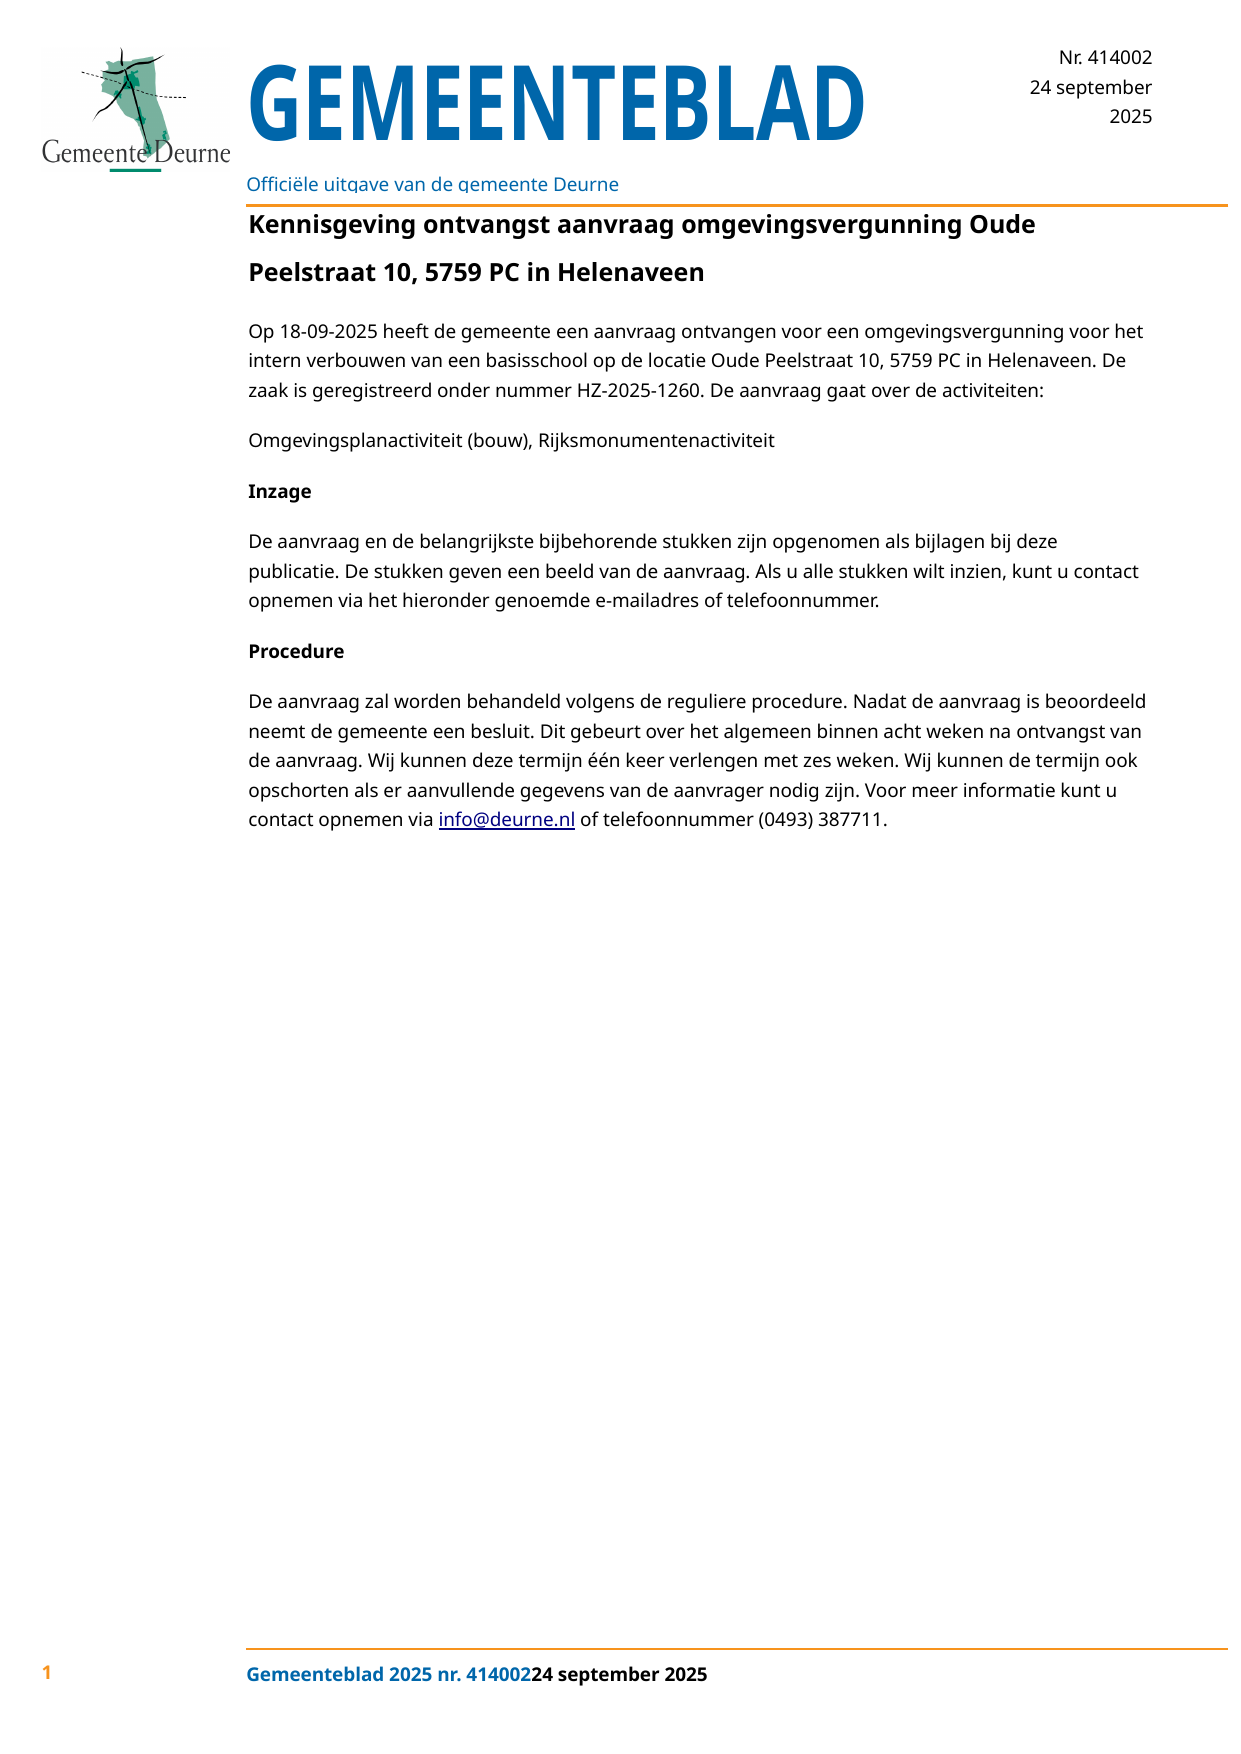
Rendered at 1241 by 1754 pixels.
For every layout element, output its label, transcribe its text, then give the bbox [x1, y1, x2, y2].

picture [41, 47, 231, 172]
text De aanvraag zal worden behandeld volgens de reguliere procedure. Nadat de aanvraag is beoordeeld neemt de gemeente een besluit. Dit gebeurt over het algemeen binnen acht weken na ontvangst van de aanvraag. Wij kunnen deze termijn één keer verlengen met zes weken. Wij kunnen de termijn ook opschorten als er aanvullende gegevens van de aanvrager nodig zijn. Voor meer informatie kunt u contact opnemen via info@deurne.nl of telefoonnummer (0493) 387711. [248, 688, 1152, 832]
text Kennisgeving ontvangst aanvraag omgevingsvergunning Oude Peelstraat 10, 5759 PC in Helenaveen [248, 207, 1152, 288]
text De aanvraag en de belangrijkste bijbehorende stukken zijn opgenomen als bijlagen bij deze publicatie. De stukken geven een beeld van de aanvraag. Als u alle stukken wilt inzien, kunt u contact opnemen via het hieronder genoemde e-mailadres of telefoonnummer. [248, 528, 1152, 613]
text Inzage [248, 478, 1152, 504]
text Op 18-09-2025 heeft de gemeente een aanvraag ontvangen voor een omgevingsvergunning voor het intern verbouwen van een basisschool op de locatie Oude Peelstraat 10, 5759 PC in Helenaveen. De zaak is geregistreerd onder nummer HZ-2025-1260. De aanvraag gaat over de activiteiten: [248, 318, 1152, 403]
text Procedure [248, 638, 1152, 664]
text Omgevingsplanactiviteit (bouw), Rijksmonumentenactiviteit [248, 427, 1152, 453]
